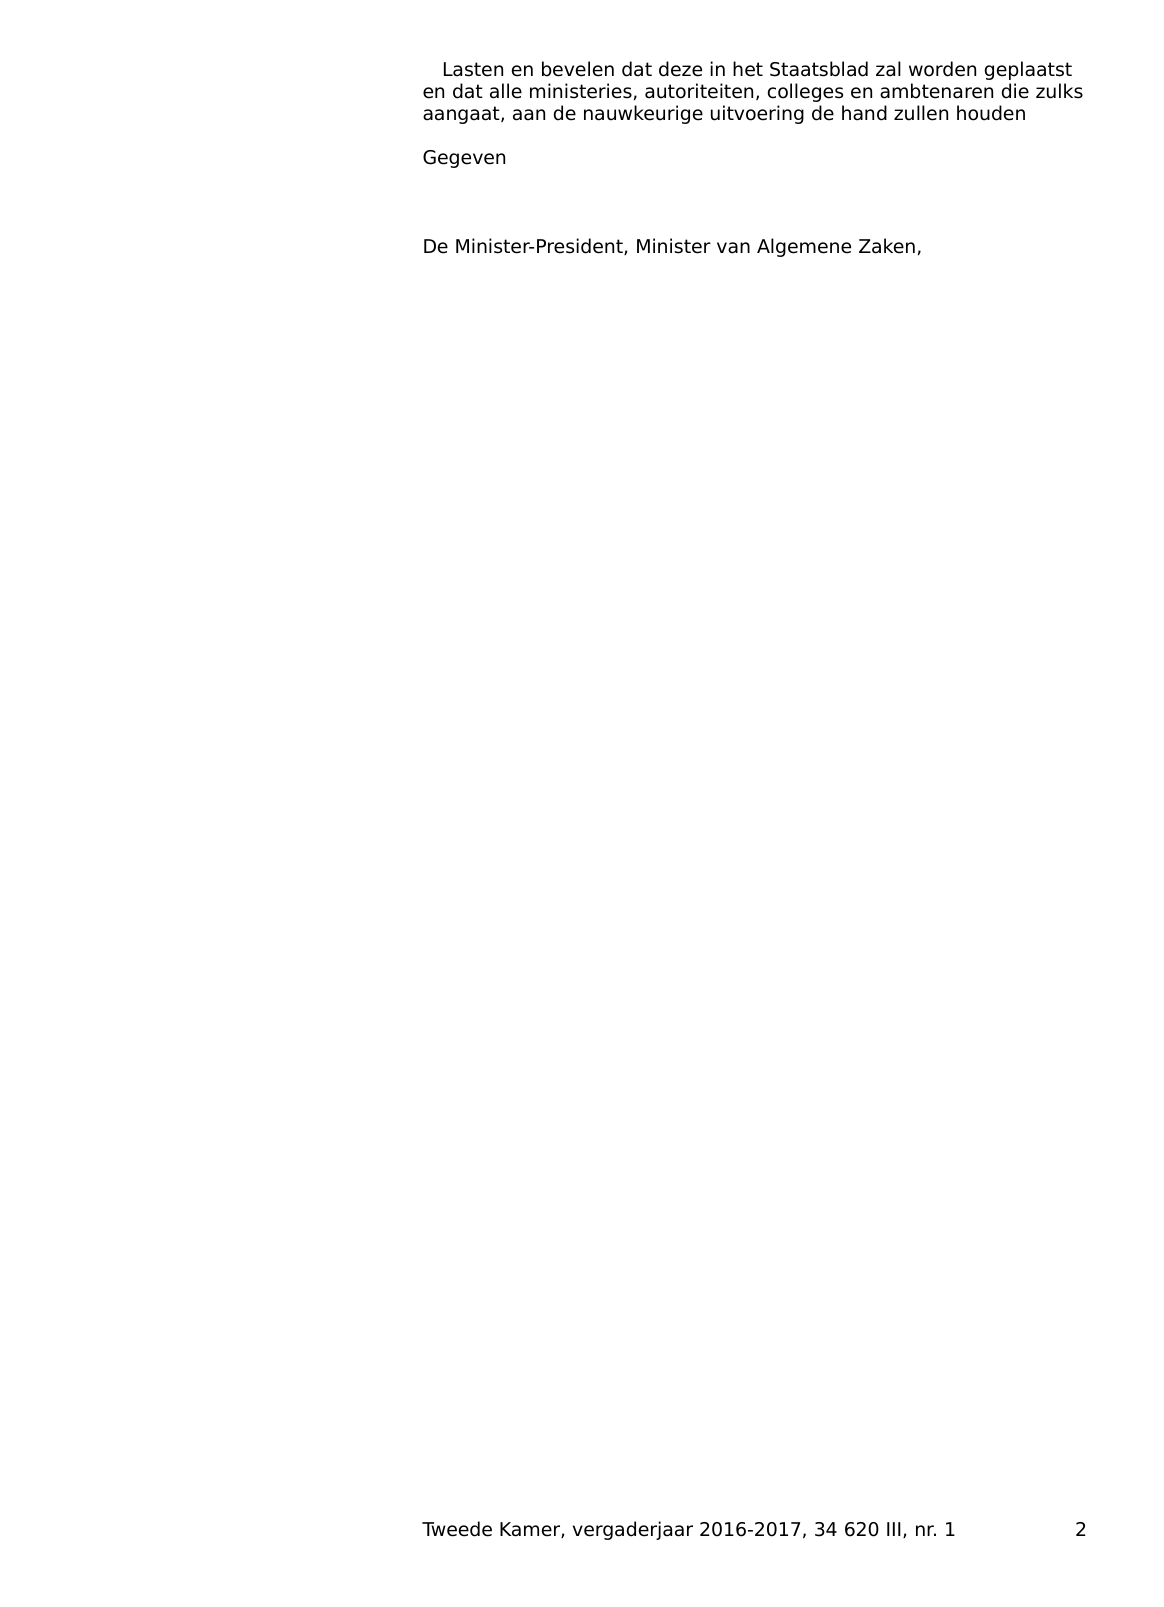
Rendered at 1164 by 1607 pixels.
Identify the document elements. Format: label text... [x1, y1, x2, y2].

text Lasten en bevelen dat deze in het Staatsblad zal worden geplaatst en dat alle ministeries, autoriteiten, colleges en ambtenaren die zulks aangaat, aan de nauwkeurige uitvoering de hand zullen houden [422, 59, 1087, 125]
text Gegeven [422, 147, 1087, 169]
text De Minister-President, Minister van Algemene Zaken, [422, 236, 1087, 258]
